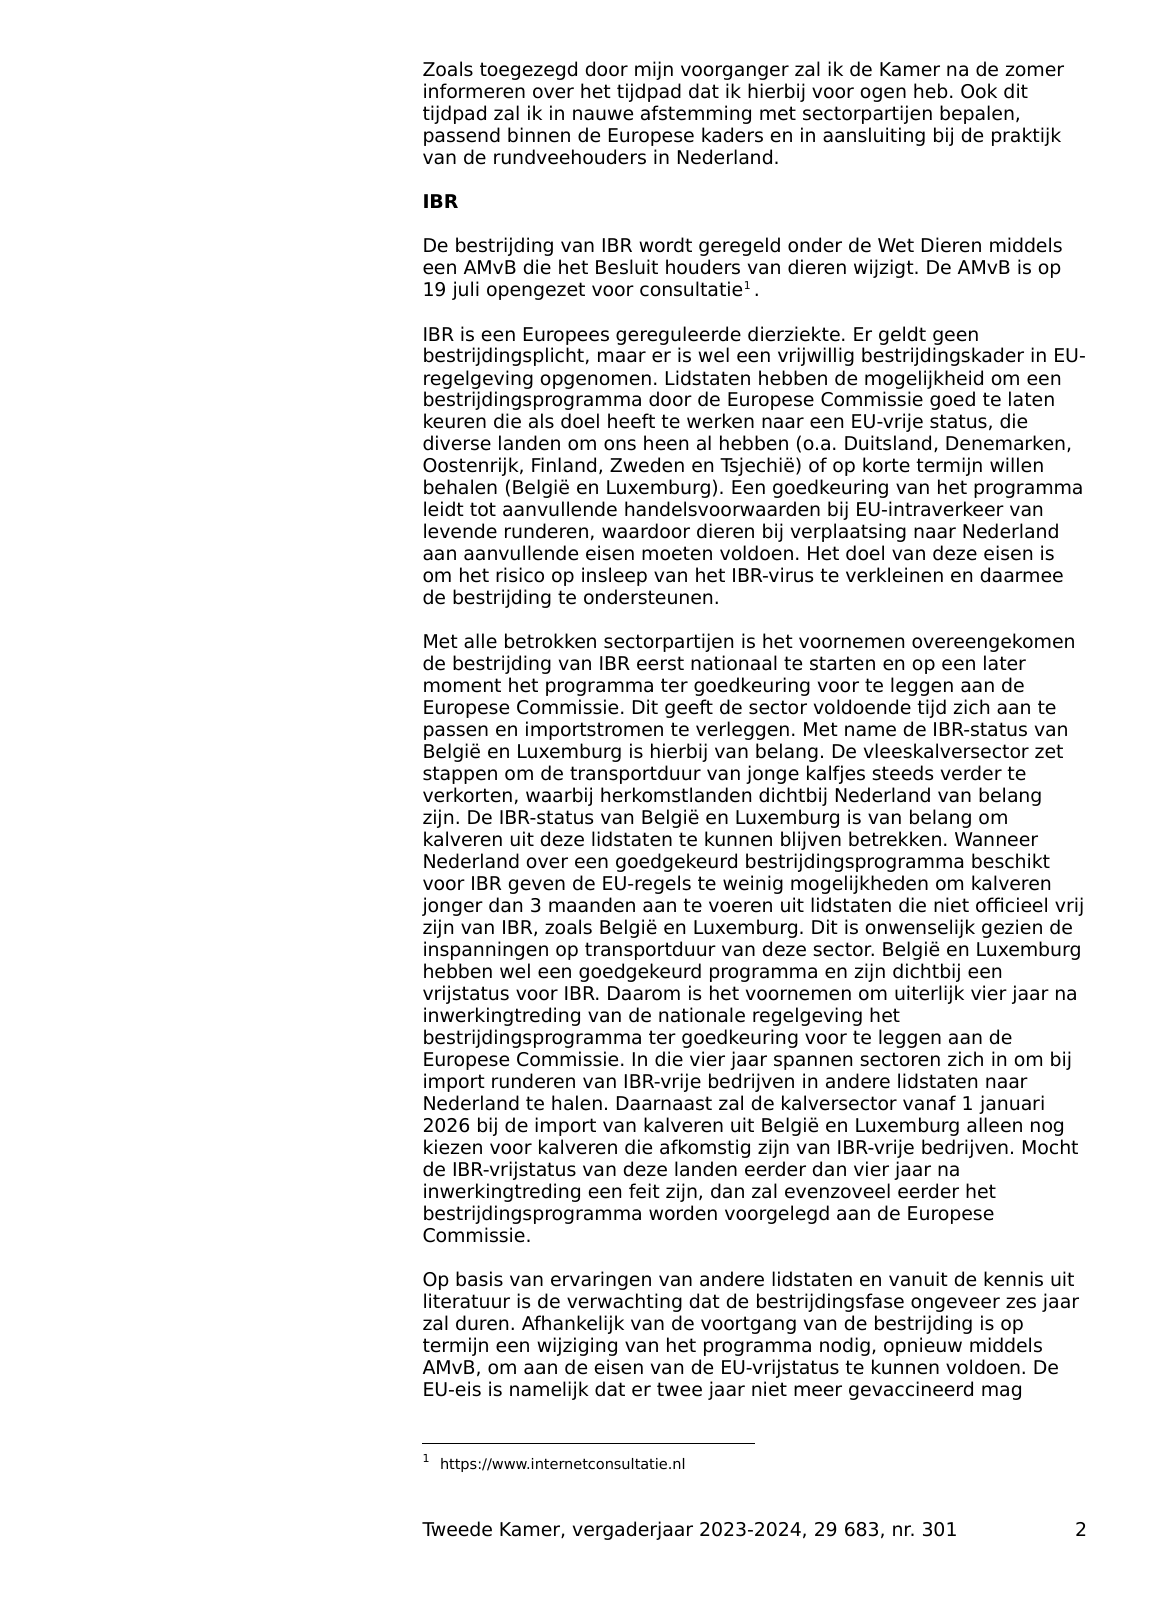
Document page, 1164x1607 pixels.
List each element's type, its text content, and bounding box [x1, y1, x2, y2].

text De bestrijding van IBR wordt geregeld onder de Wet Dieren middels een AMvB die het Besluit houders van dieren wijzigt. De AMvB is op 19 juli opengezet voor consultatie. [422, 235, 1087, 301]
text Zoals toegezegd door mijn voorganger zal ik de Kamer na de zomer informeren over het tijdpad dat ik hierbij voor ogen heb. Ook dit tijdpad zal ik in nauwe afstemming met sectorpartijen bepalen, passend binnen de Europese kaders en in aansluiting bij de praktijk van de rundveehouders in Nederland. [422, 59, 1087, 169]
text IBR is een Europees gereguleerde dierziekte. Er geldt geen bestrijdingsplicht, maar er is wel een vrijwillig bestrijdingskader in EU-regelgeving opgenomen. Lidstaten hebben de mogelijkheid om een bestrijdingsprogramma door de Europese Commissie goed te laten keuren die als doel heeft te werken naar een EU-vrije status, die diverse landen om ons heen al hebben (o.a. Duitsland, Denemarken, Oostenrijk, Finland, Zweden en Tsjechië) of op korte termijn willen behalen (België en Luxemburg). Een goedkeuring van het programma leidt tot aanvullende handelsvoorwaarden bij EU-intraverkeer van levende runderen, waardoor dieren bij verplaatsing naar Nederland aan aanvullende eisen moeten voldoen. Het doel van deze eisen is om het risico op insleep van het IBR-virus te verkleinen en daarmee de bestrijding te ondersteunen. [422, 323, 1087, 609]
text https://www.internetconsultatie.nl [422, 1452, 1087, 1474]
subtitle IBR [422, 191, 1087, 213]
text Op basis van ervaringen van andere lidstaten en vanuit de kennis uit literatuur is de verwachting dat de bestrijdingsfase ongeveer zes jaar zal duren. Afhankelijk van de voortgang van de bestrijding is op termijn een wijziging van het programma nodig, opnieuw middels AMvB, om aan de eisen van de EU-vrijstatus te kunnen voldoen. De EU-eis is namelijk dat er twee jaar niet meer gevaccineerd mag [422, 1269, 1087, 1401]
text Met alle betrokken sectorpartijen is het voornemen overeengekomen de bestrijding van IBR eerst nationaal te starten en op een later moment het programma ter goedkeuring voor te leggen aan de Europese Commissie. Dit geeft de sector voldoende tijd zich aan te passen en importstromen te verleggen. Met name de IBR-status van België en Luxemburg is hierbij van belang. De vleeskalversector zet stappen om de transportduur van jonge kalfjes steeds verder te verkorten, waarbij herkomstlanden dichtbij Nederland van belang zijn. De IBR-status van België en Luxemburg is van belang om kalveren uit deze lidstaten te kunnen blijven betrekken. Wanneer Nederland over een goedgekeurd bestrijdingsprogramma beschikt voor IBR geven de EU-regels te weinig mogelijkheden om kalveren jonger dan 3 maanden aan te voeren uit lidstaten die niet officieel vrij zijn van IBR, zoals België en Luxemburg. Dit is onwenselijk gezien de inspanningen op transportduur van deze sector. België en Luxemburg hebben wel een goedgekeurd programma en zijn dichtbij een vrijstatus voor IBR. Daarom is het voornemen om uiterlijk vier jaar na inwerkingtreding van de nationale regelgeving het bestrijdingsprogramma ter goedkeuring voor te leggen aan de Europese Commissie. In die vier jaar spannen sectoren zich in om bij import runderen van IBR-vrije bedrijven in andere lidstaten naar Nederland te halen. Daarnaast zal de kalversector vanaf 1 januari 2026 bij de import van kalveren uit België en Luxemburg alleen nog kiezen voor kalveren die afkomstig zijn van IBR-vrije bedrijven. Mocht de IBR-vrijstatus van deze landen eerder dan vier jaar na inwerkingtreding een feit zijn, dan zal evenzoveel eerder het bestrijdingsprogramma worden voorgelegd aan de Europese Commissie. [422, 631, 1087, 1247]
